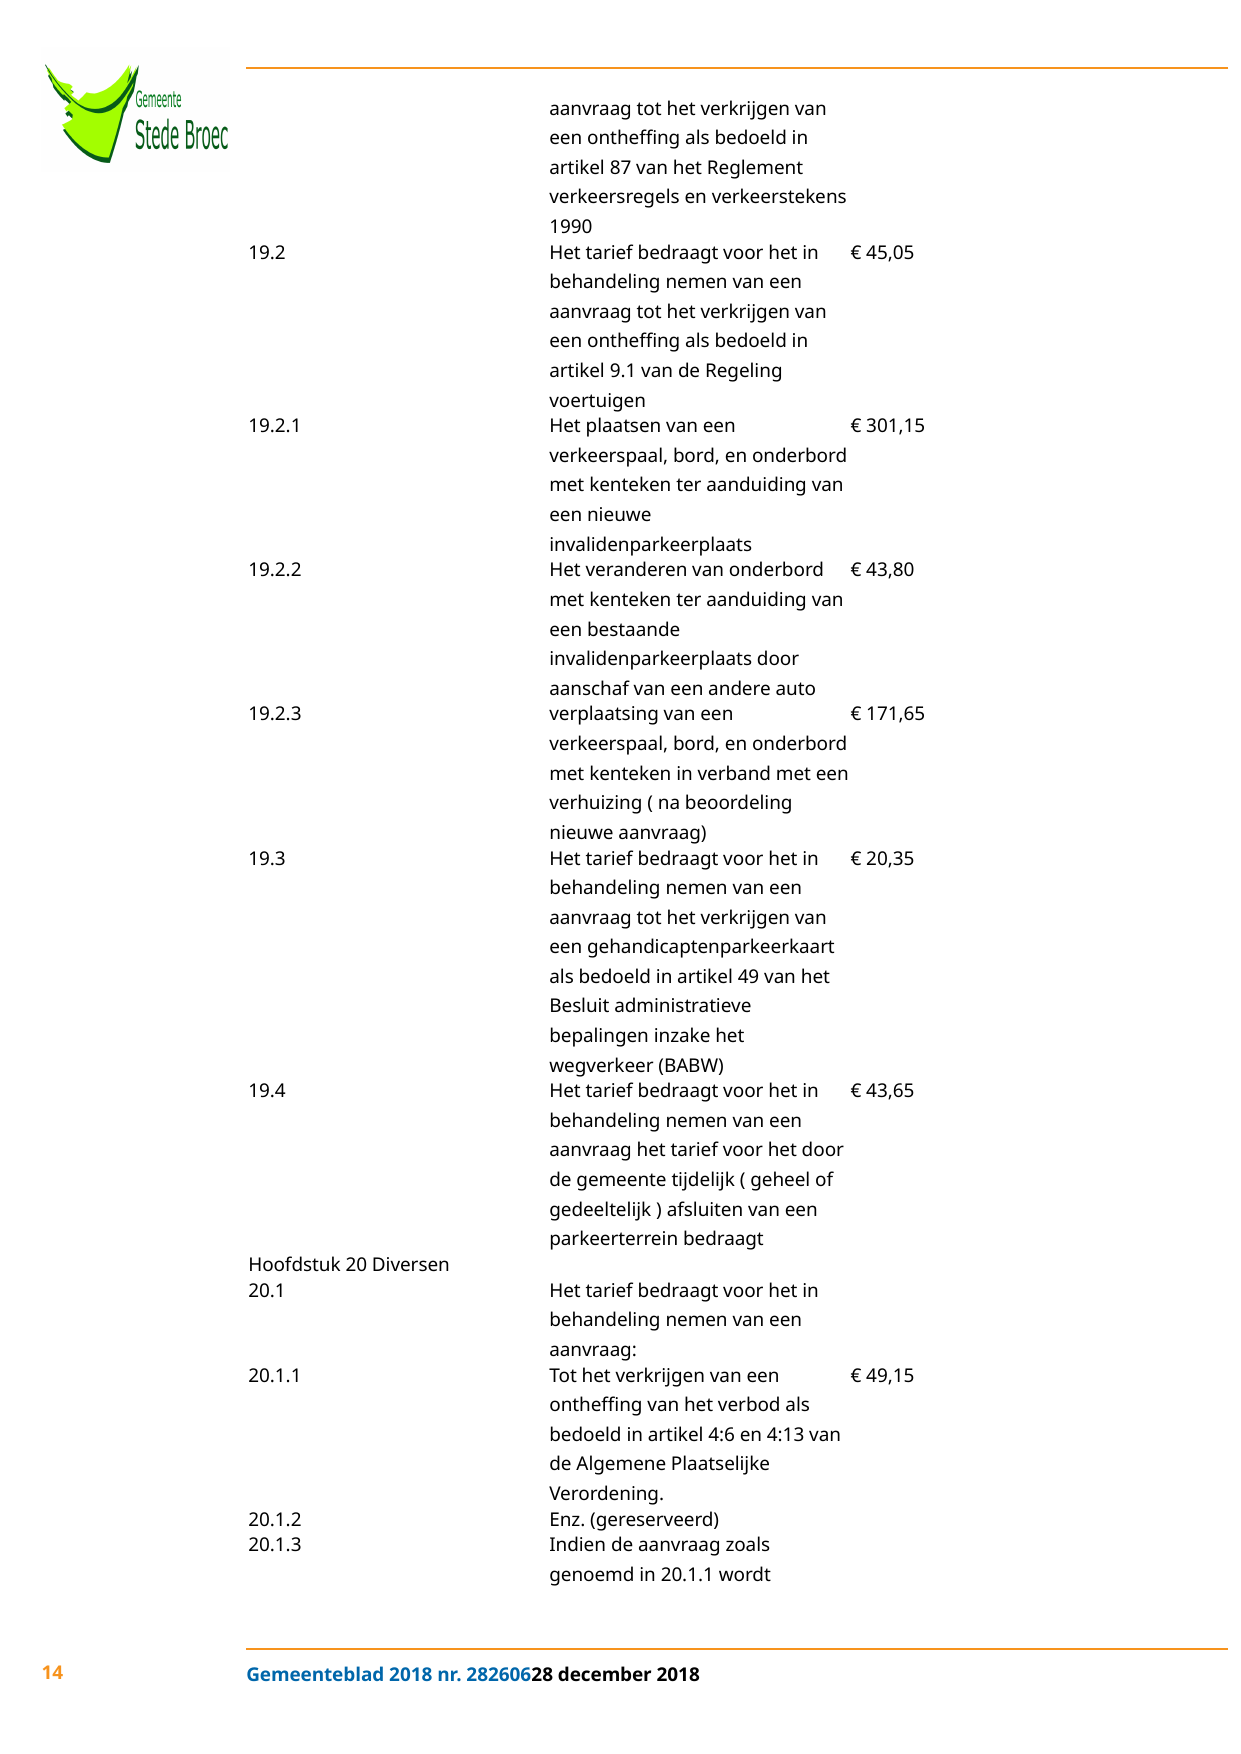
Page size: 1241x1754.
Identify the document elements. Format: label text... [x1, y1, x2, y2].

table_cell 20.1.1 [248, 1362, 549, 1506]
table_cell € 20,35 [850, 845, 1152, 1077]
table_cell [850, 95, 1152, 239]
table_cell Hoofdstuk 20 Diversen [248, 1251, 549, 1277]
table_cell 19.2.1 [248, 413, 549, 557]
table_cell 19.2.2 [248, 557, 549, 701]
table_cell € 43,65 [850, 1078, 1152, 1251]
table_cell 20.1 [248, 1277, 549, 1362]
table_cell [850, 1532, 1152, 1587]
table_cell Het tarief bedraagt voor het in behandeling nemen van een aanvraag tot het verkrijgen van een ontheffing als bedoeld in artikel 9.1 van de Regeling voertuigen [549, 239, 850, 412]
table_cell Indien de aanvraag zoals genoemd in 20.1.1 wordt [549, 1532, 850, 1587]
table_cell € 49,15 [850, 1362, 1152, 1506]
table_cell 19.2.3 [248, 701, 549, 845]
table_cell 20.1.3 [248, 1532, 549, 1587]
table_cell Tot het verkrijgen van een ontheffing van het verbod als bedoeld in artikel 4:6 en 4:13 van de Algemene Plaatselijke Verordening. [549, 1362, 850, 1506]
table_cell € 43,80 [850, 557, 1152, 701]
table_cell 19.3 [248, 845, 549, 1077]
table_cell Het tarief bedraagt voor het in behandeling nemen van een aanvraag tot het verkrijgen van een gehandicaptenparkeerkaart als bedoeld in artikel 49 van het Besluit administratieve bepalingen inzake het wegverkeer (BABW) [549, 845, 850, 1077]
table_cell [850, 1506, 1152, 1532]
table_cell Het tarief bedraagt voor het in behandeling nemen van een aanvraag: [549, 1277, 850, 1362]
table_cell Het plaatsen van een verkeerspaal, bord, en onderbord met kenteken ter aanduiding van een nieuwe invalidenparkeerplaats [549, 413, 850, 557]
table_cell € 301,15 [850, 413, 1152, 557]
table_cell € 171,65 [850, 701, 1152, 845]
picture [41, 47, 231, 172]
table_cell [850, 1277, 1152, 1362]
table_cell Enz. (gereserveerd) [549, 1506, 850, 1532]
table_cell € 45,05 [850, 239, 1152, 412]
table_cell Het veranderen van onderbord met kenteken ter aanduiding van een bestaande invalidenparkeerplaats door aanschaf van een andere auto [549, 557, 850, 701]
table_cell verplaatsing van een verkeerspaal, bord, en onderbord met kenteken in verband met een verhuizing ( na beoordeling nieuwe aanvraag) [549, 701, 850, 845]
table_cell [248, 95, 549, 239]
table_cell 19.4 [248, 1078, 549, 1251]
table_cell 20.1.2 [248, 1506, 549, 1532]
table_cell 19.2 [248, 239, 549, 412]
table_cell Het tarief bedraagt voor het in behandeling nemen van een aanvraag het tarief voor het door de gemeente tijdelijk ( geheel of gedeeltelijk ) afsluiten van een parkeerterrein bedraagt [549, 1078, 850, 1251]
table_cell aanvraag tot het verkrijgen van een ontheffing als bedoeld in artikel 87 van het Reglement verkeersregels en verkeerstekens 1990 [549, 95, 850, 239]
